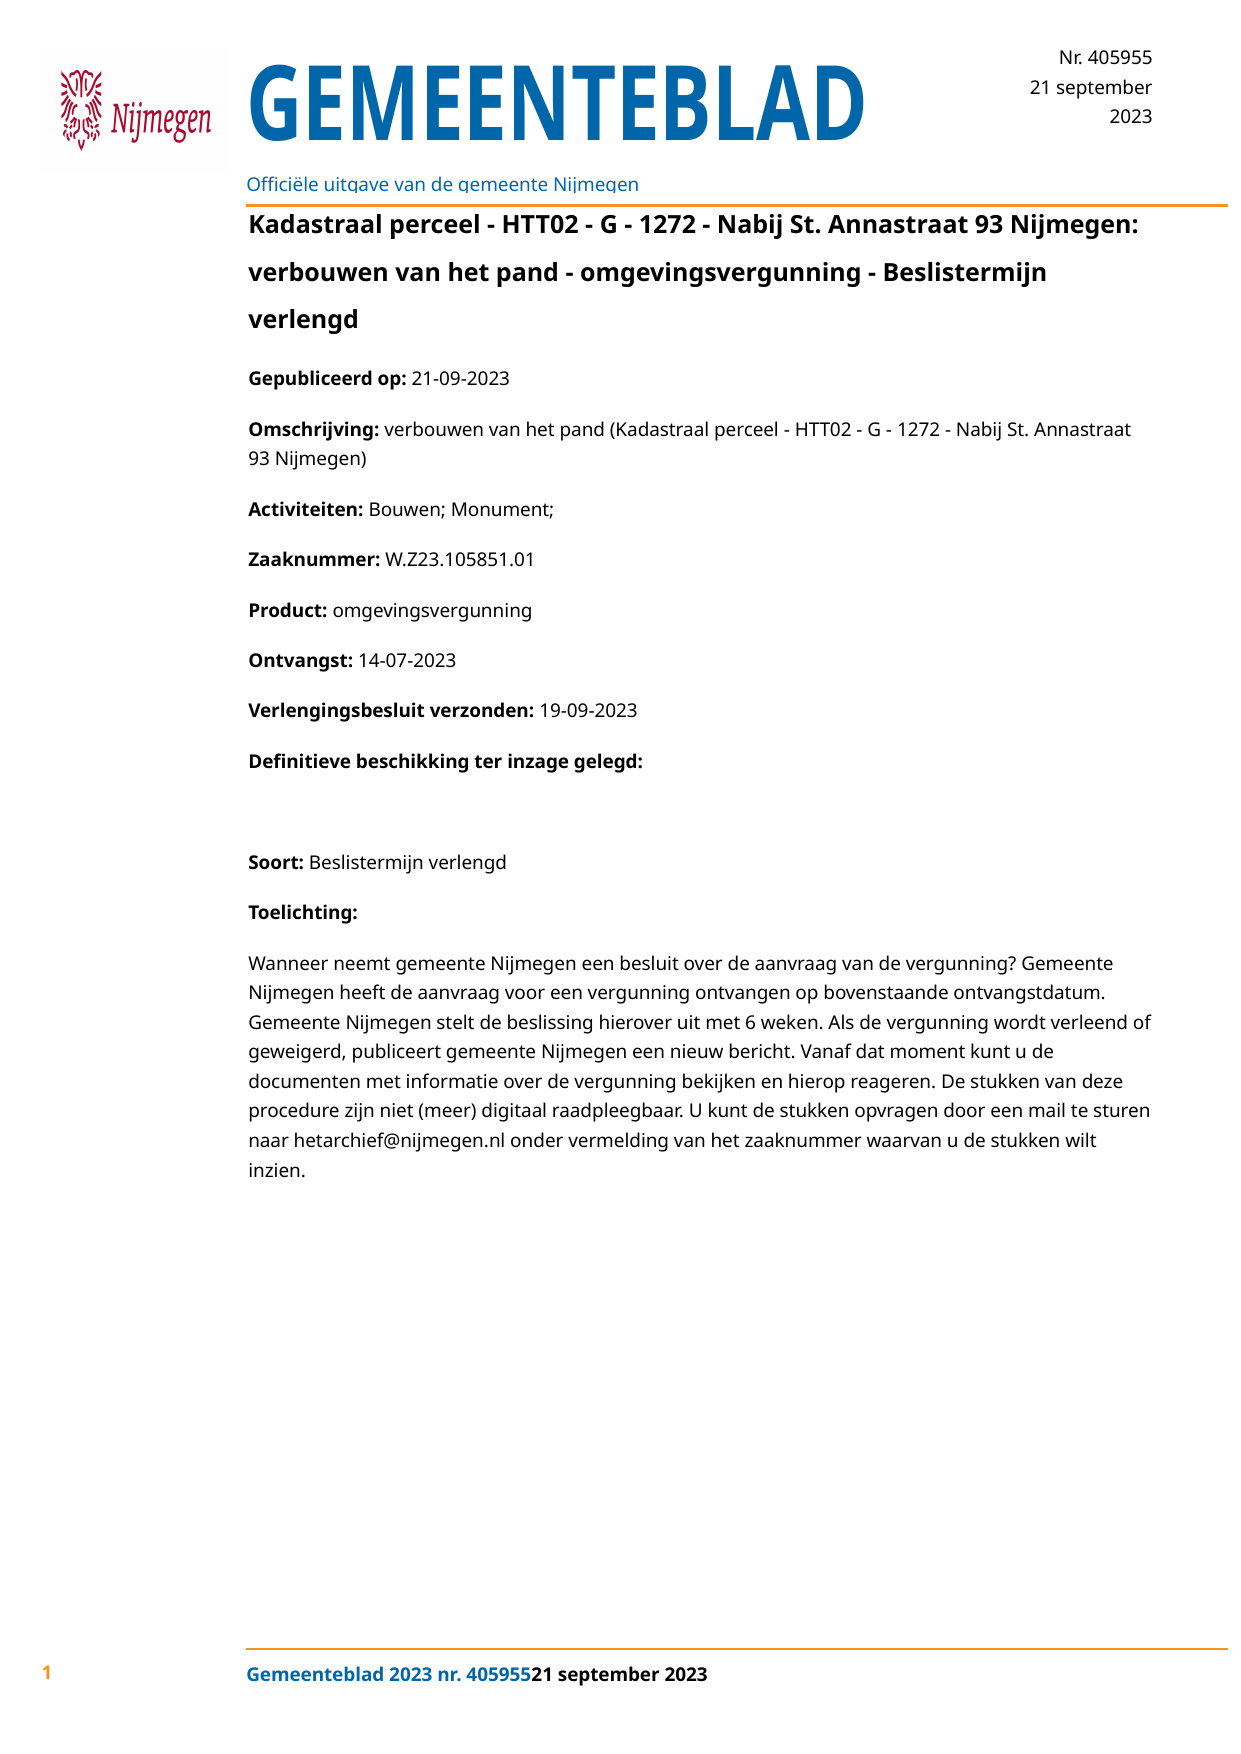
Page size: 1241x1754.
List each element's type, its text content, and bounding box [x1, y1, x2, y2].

text Kadastraal perceel - HTT02 - G - 1272 - Nabij St. Annastraat 93 Nijmegen: verbouwen van het pand - omgevingsvergunning - Beslistermijn verlengd [248, 207, 1152, 336]
text Activiteiten: Bouwen; Monument; [248, 496, 1152, 522]
text Toelichting: [248, 899, 1152, 925]
text Gepubliceerd op: 21-09-2023 [248, 366, 1152, 391]
text Omschrijving: verbouwen van het pand (Kadastraal perceel - HTT02 - G - 1272 - Nabij St. Annastraat 93 Nijmegen) [248, 416, 1152, 471]
text Wanneer neemt gemeente Nijmegen een besluit over de aanvraag van de vergunning? Gemeente Nijmegen heeft de aanvraag voor een vergunning ontvangen op bovenstaande ontvangstdatum. Gemeente Nijmegen stelt de beslissing hierover uit met 6 weken. Als de vergunning wordt verleend of geweigerd, publiceert gemeente Nijmegen een nieuw bericht. Vanaf dat moment kunt u de documenten met informatie over de vergunning bekijken en hierop reageren. De stukken van deze procedure zijn niet (meer) digitaal raadpleegbaar. U kunt de stukken opvragen door een mail te sturen naar hetarchief@nijmegen.nl onder vermelding van het zaaknummer waarvan u de stukken wilt inzien. [248, 950, 1152, 1182]
text Definitieve beschikking ter inzage gelegd: [248, 748, 1152, 774]
picture [41, 47, 231, 172]
text Verlengingsbesluit verzonden: 19-09-2023 [248, 698, 1152, 723]
text Product: omgevingsvergunning [248, 597, 1152, 622]
text Zaaknummer: W.Z23.105851.01 [248, 546, 1152, 572]
text Ontvangst: 14-07-2023 [248, 647, 1152, 673]
text Soort: Beslistermijn verlengd [248, 849, 1152, 874]
